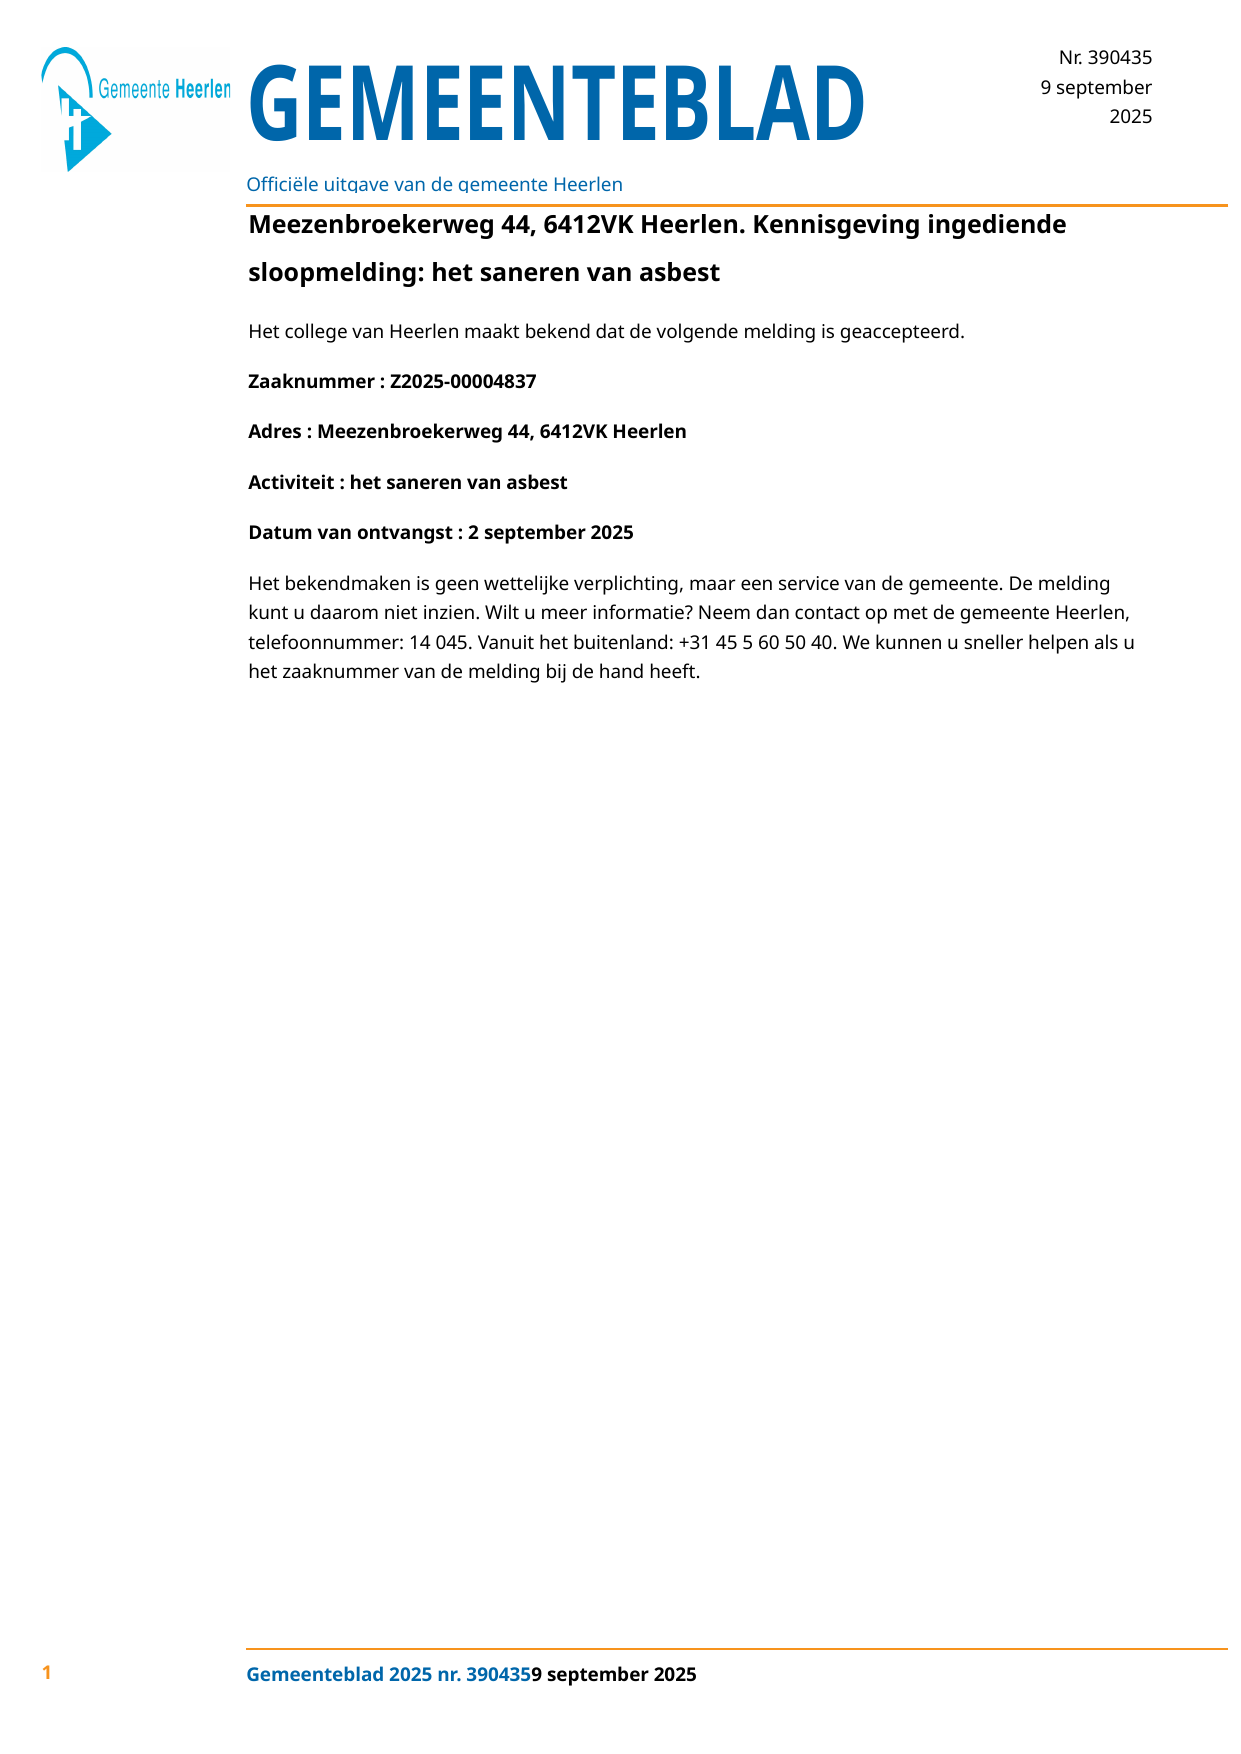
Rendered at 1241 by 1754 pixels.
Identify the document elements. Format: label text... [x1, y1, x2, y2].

text Meezenbroekerweg 44, 6412VK Heerlen. Kennisgeving ingediende sloopmelding: het saneren van asbest [248, 207, 1152, 288]
picture [41, 47, 231, 172]
text Het bekendmaken is geen wettelijke verplichting, maar een service van de gemeente. De melding kunt u daarom niet inzien. Wilt u meer informatie? Neem dan contact op met de gemeente Heerlen, telefoonnummer: 14 045. Vanuit het buitenland: +31 45 5 60 50 40. We kunnen u sneller helpen als u het zaaknummer van de melding bij de hand heeft. [248, 570, 1152, 684]
picture [41, 47, 59, 70]
text Zaaknummer : Z2025-00004837 [248, 368, 1152, 394]
text Adres : Meezenbroekerweg 44, 6412VK Heerlen [248, 419, 1152, 444]
text Het college van Heerlen maakt bekend dat de volgende melding is geaccepteerd. [248, 318, 1152, 344]
text Datum van ontvangst : 2 september 2025 [248, 519, 1152, 545]
text Activiteit : het saneren van asbest [248, 469, 1152, 495]
